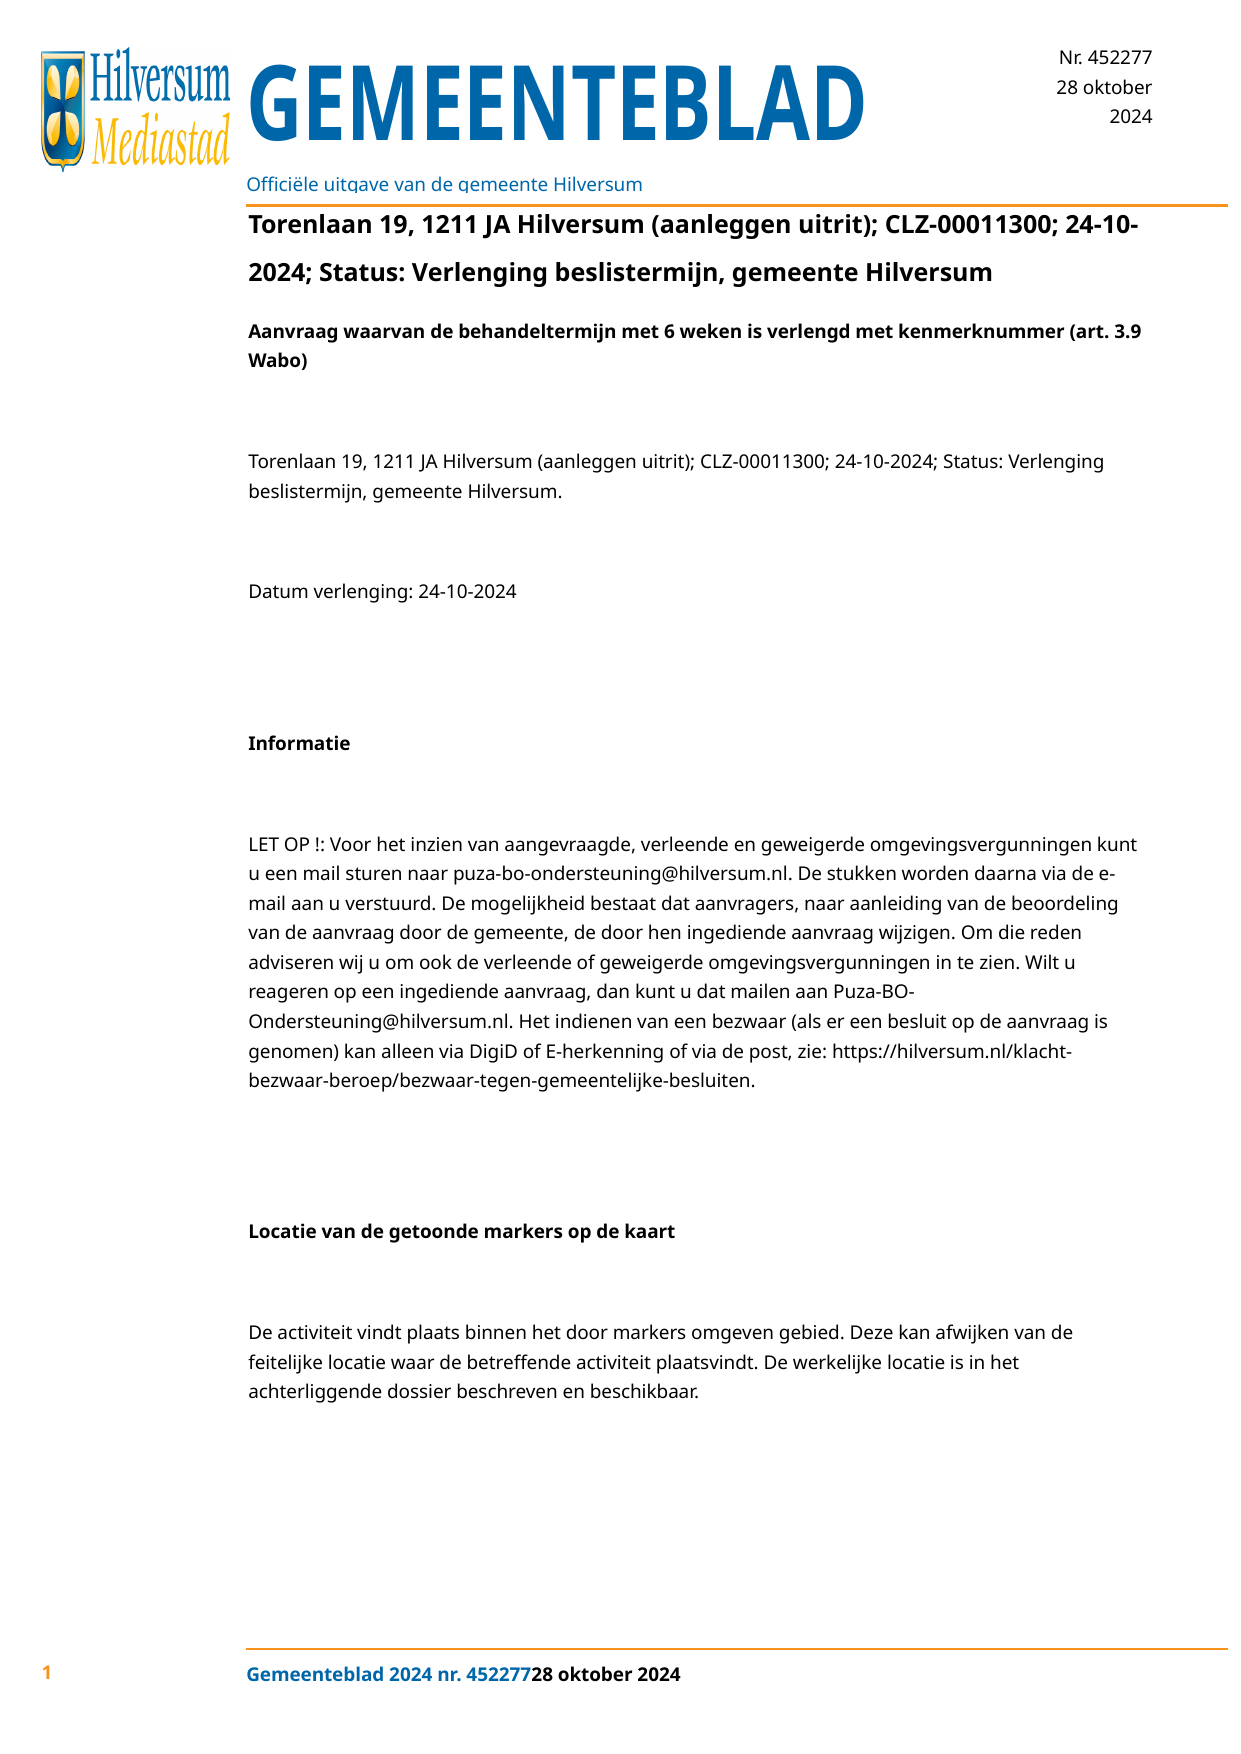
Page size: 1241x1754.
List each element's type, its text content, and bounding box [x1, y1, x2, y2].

text Datum verlenging: 24-10-2024 [248, 579, 1152, 604]
text De activiteit vindt plaats binnen het door markers omgeven gebied. Deze kan afwijken van de feitelijke locatie waar de betreffende activiteit plaatsvindt. De werkelijke locatie is in het achterliggende dossier beschreven en beschikbaar. [248, 1319, 1152, 1404]
picture [41, 47, 231, 172]
text LET OP !: Voor het inzien van aangevraagde, verleende en geweigerde omgevingsvergunningen kunt u een mail sturen naar puza-bo-ondersteuning@hilversum.nl. De stukken worden daarna via de e-mail aan u verstuurd. De mogelijkheid bestaat dat aanvragers, naar aanleiding van de beoordeling van de aanvraag door de gemeente, de door hen ingediende aanvraag wijzigen. Om die reden adviseren wij u om ook de verleende of geweigerde omgevingsvergunningen in te zien. Wilt u reageren op een ingediende aanvraag, dan kunt u dat mailen aan Puza-BO-Ondersteuning@hilversum.nl. Het indienen van een bezwaar (als er een besluit op de aanvraag is genomen) kan alleen via DigiD of E-herkenning of via de post, zie: https://hilversum.nl/klacht-bezwaar-beroep/bezwaar-tegen-gemeentelijke-besluiten. [248, 831, 1152, 1093]
text Informatie [248, 730, 1152, 756]
text Torenlaan 19, 1211 JA Hilversum (aanleggen uitrit); CLZ-00011300; 24-10-2024; Status: Verlenging beslistermijn, gemeente Hilversum. [248, 448, 1152, 504]
text Locatie van de getoonde markers op de kaart [248, 1219, 1152, 1244]
text Torenlaan 19, 1211 JA Hilversum (aanleggen uitrit); CLZ-00011300; 24-10-2024; Status: Verlenging beslistermijn, gemeente Hilversum [248, 207, 1152, 288]
text Aanvraag waarvan de behandeltermijn met 6 weken is verlengd met kenmerknummer (art. 3.9 Wabo) [248, 318, 1152, 373]
